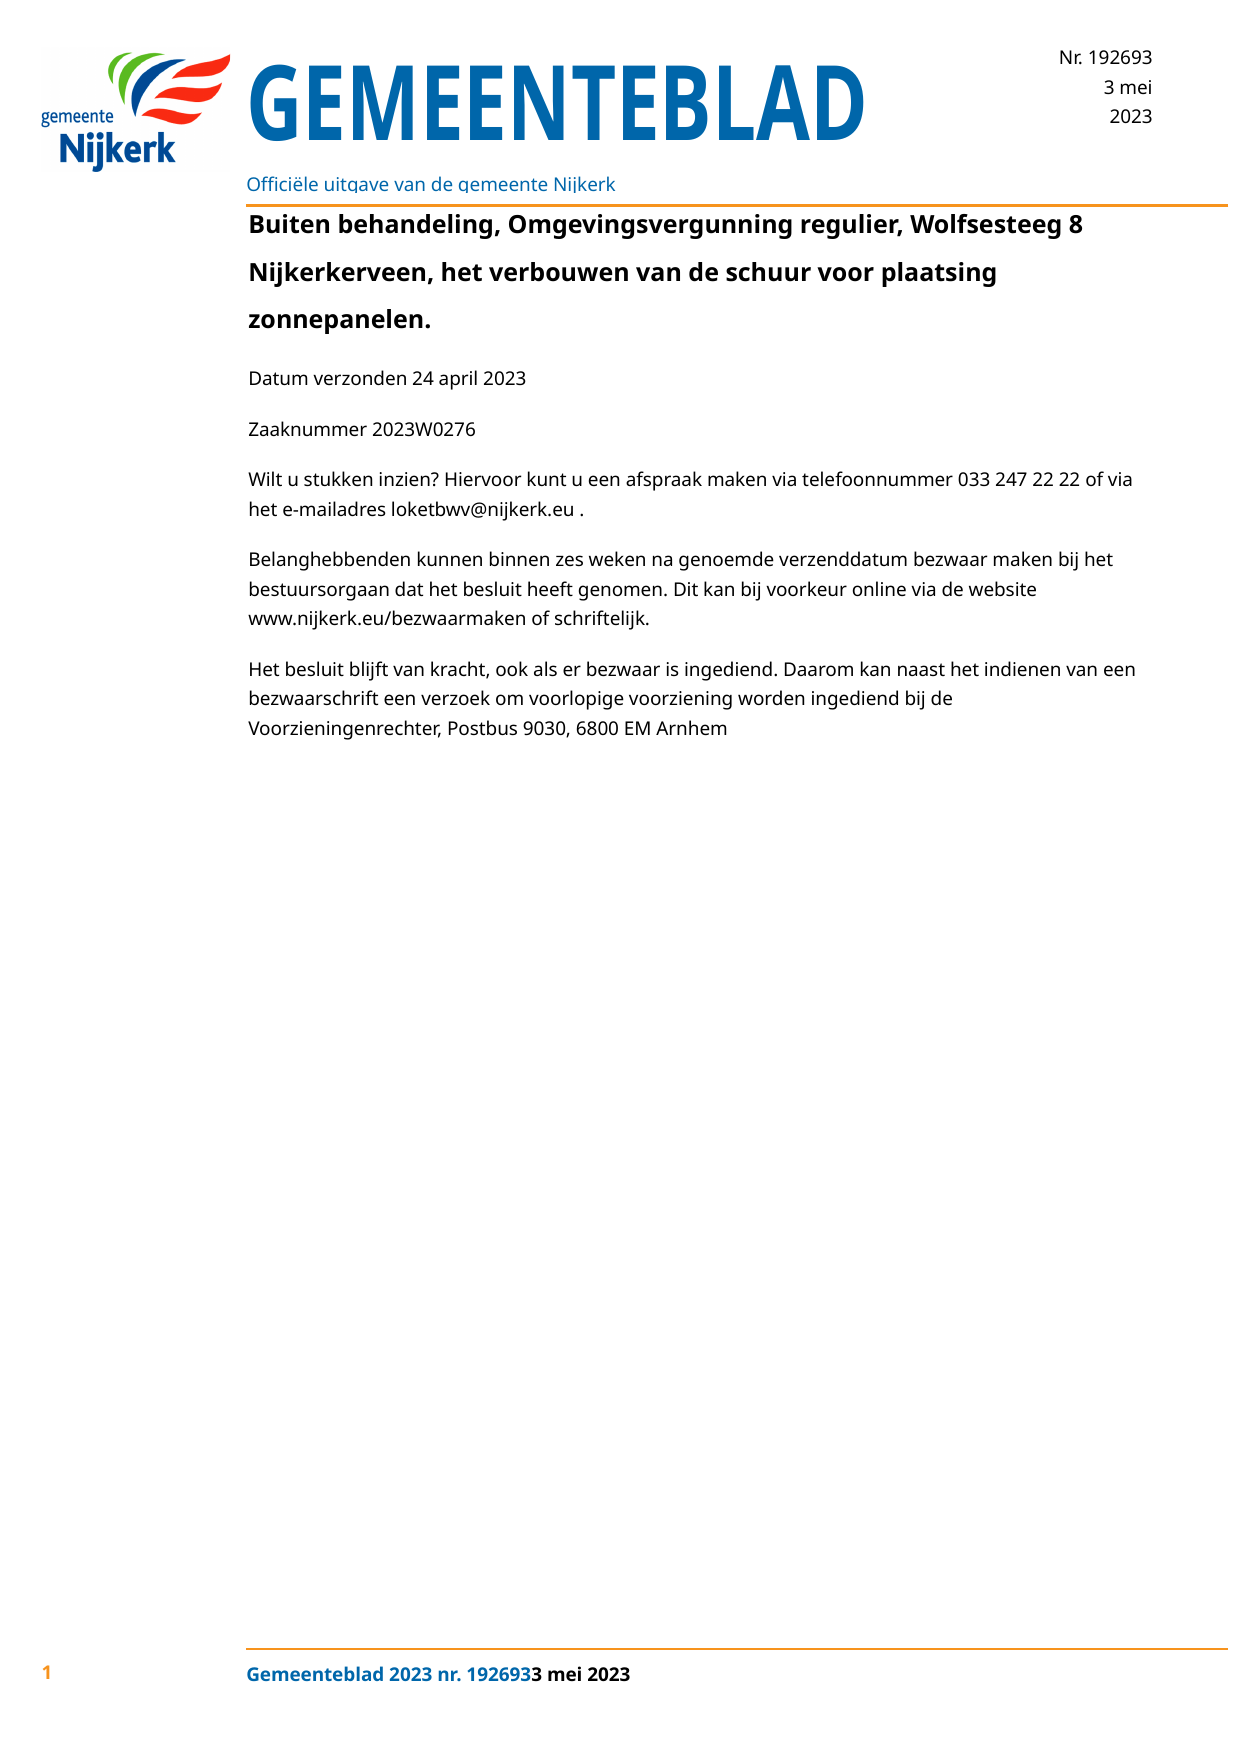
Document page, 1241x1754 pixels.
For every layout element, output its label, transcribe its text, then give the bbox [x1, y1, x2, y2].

text Wilt u stukken inzien? Hiervoor kunt u een afspraak maken via telefoonnummer 033 247 22 22 of via het e-mailadres loketbwv@nijkerk.eu . [248, 466, 1152, 522]
text Het besluit blijft van kracht, ook als er bezwaar is ingediend. Daarom kan naast het indienen van een bezwaarschrift een verzoek om voorlopige voorziening worden ingediend bij de Voorzieningenrechter, Postbus 9030, 6800 EM Arnhem [248, 656, 1152, 741]
text Zaaknummer 2023W0276 [248, 416, 1152, 442]
text Buiten behandeling, Omgevingsvergunning regulier, Wolfsesteeg 8 Nijkerkerveen, het verbouwen van de schuur voor plaatsing zonnepanelen. [248, 207, 1152, 336]
text Belanghebbenden kunnen binnen zes weken na genoemde verzenddatum bezwaar maken bij het bestuursorgaan dat het besluit heeft genomen. Dit kan bij voorkeur online via de website www.nijkerk.eu/bezwaarmaken of schriftelijk. [248, 546, 1152, 631]
text Datum verzonden 24 april 2023 [248, 366, 1152, 391]
picture [41, 47, 231, 172]
